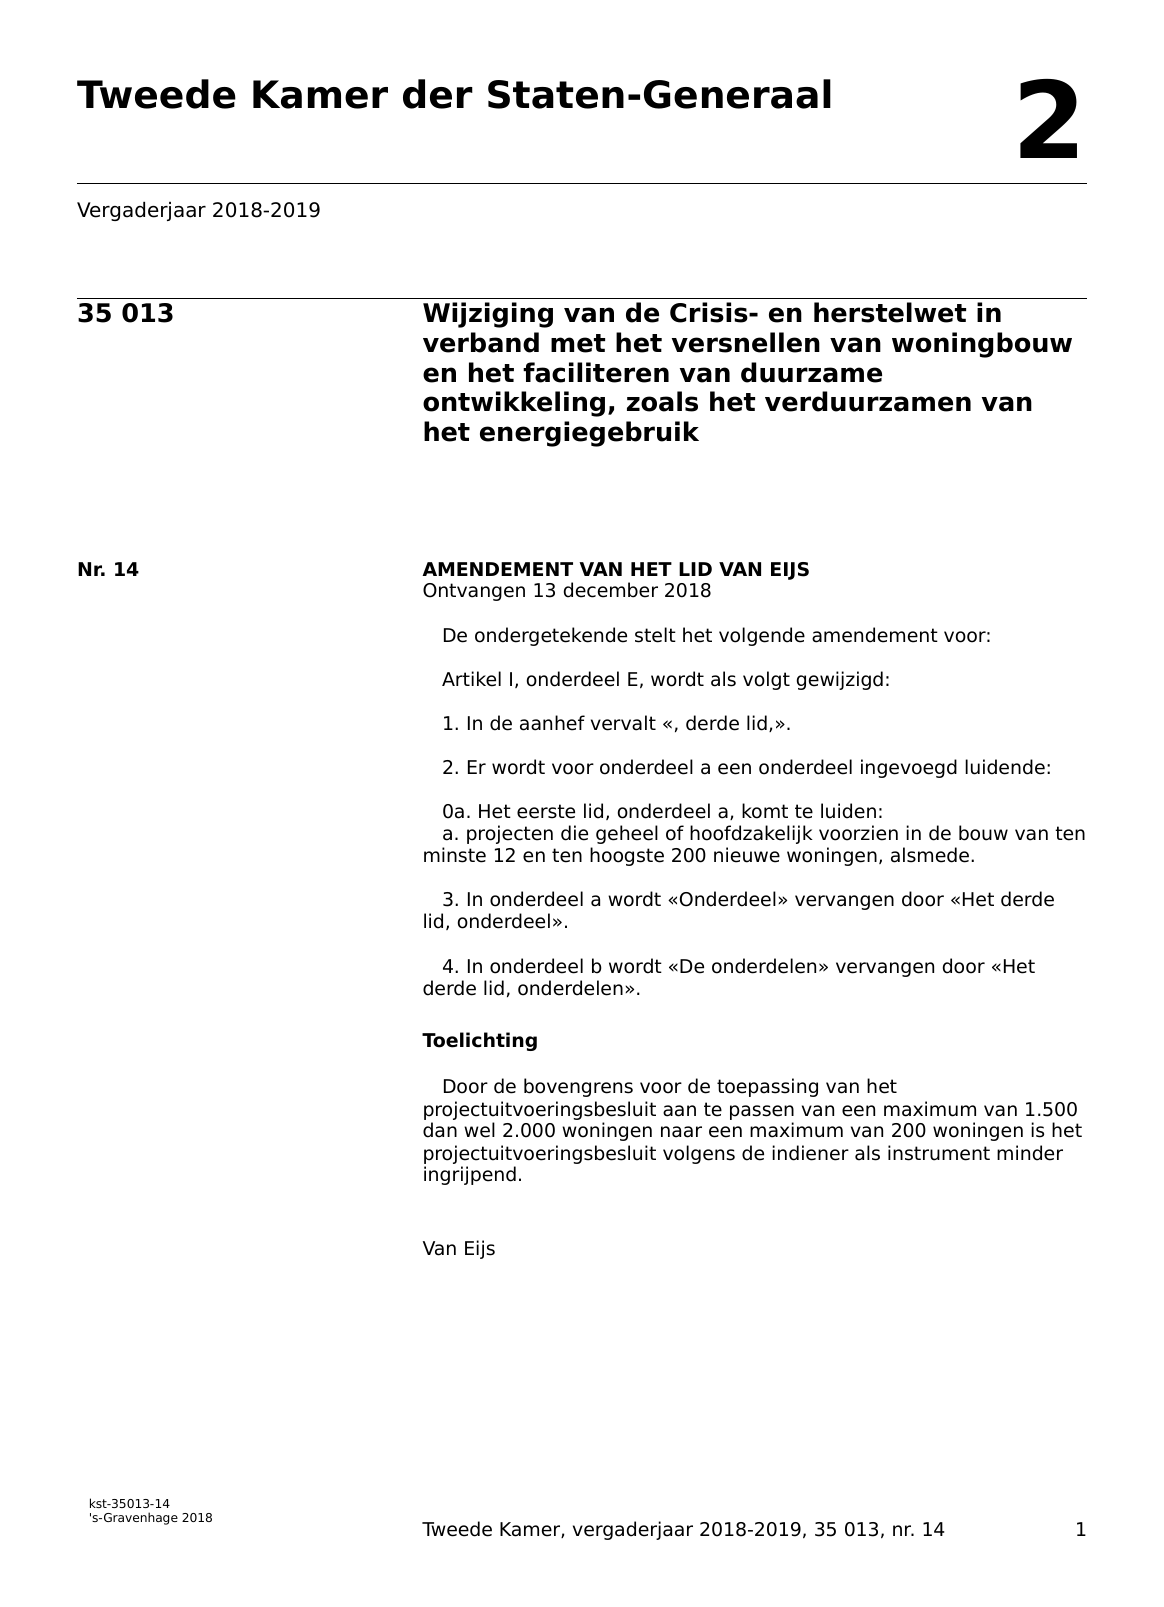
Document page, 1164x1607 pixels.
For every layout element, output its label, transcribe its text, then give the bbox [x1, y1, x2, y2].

text Van Eijs [422, 1216, 1087, 1260]
text 1. In de aanhef vervalt «, derde lid,». [422, 713, 1087, 735]
table_cell Vergaderjaar 2018-2019 [77, 184, 1087, 298]
text Door de bovengrens voor de toepassing van het projectuitvoeringsbesluit aan te passen van een maximum van 1.500 dan wel 2.000 woningen naar een maximum van 200 woningen is het projectuitvoeringsbesluit volgens de indiener als instrument minder ingrijpend. [422, 1076, 1087, 1186]
text 2. Er wordt voor onderdeel a een onderdeel ingevoegd luidende: [422, 757, 1087, 779]
table_header 2 [886, 59, 1087, 183]
subtitle 35 013 Wijziging van de Crisis- en herstelwet in verband met het versnellen van woningbouw en het faciliteren van duurzame ontwikkeling, zoals het verduurzamen van het energiegebruik [77, 299, 1087, 447]
text Artikel I, onderdeel E, wordt als volgt gewijzigd: [422, 669, 1087, 691]
text kst-35013-14 [88, 1497, 323, 1511]
subtitle Toelichting [422, 1029, 1087, 1051]
text 4. In onderdeel b wordt «De onderdelen» vervangen door «Het derde lid, onderdelen». [422, 956, 1087, 999]
text De ondergetekende stelt het volgende amendement voor: [422, 624, 1087, 647]
text 3. In onderdeel a wordt «Onderdeel» vervangen door «Het derde lid, onderdeel». [422, 889, 1087, 933]
subtitle Nr. 14 AMENDEMENT VAN HET LID VAN EIJS [77, 558, 1087, 580]
table_header Tweede Kamer der Staten-Generaal [77, 59, 886, 183]
text 's-Gravenhage 2018 [88, 1511, 323, 1525]
text 0a. Het eerste lid, onderdeel a, komt te luiden: [422, 801, 1087, 823]
text Ontvangen 13 december 2018 [422, 580, 1087, 602]
text a. projecten die geheel of hoofdzakelijk voorzien in de bouw van ten minste 12 en ten hoogste 200 nieuwe woningen, alsmede. [422, 823, 1087, 867]
